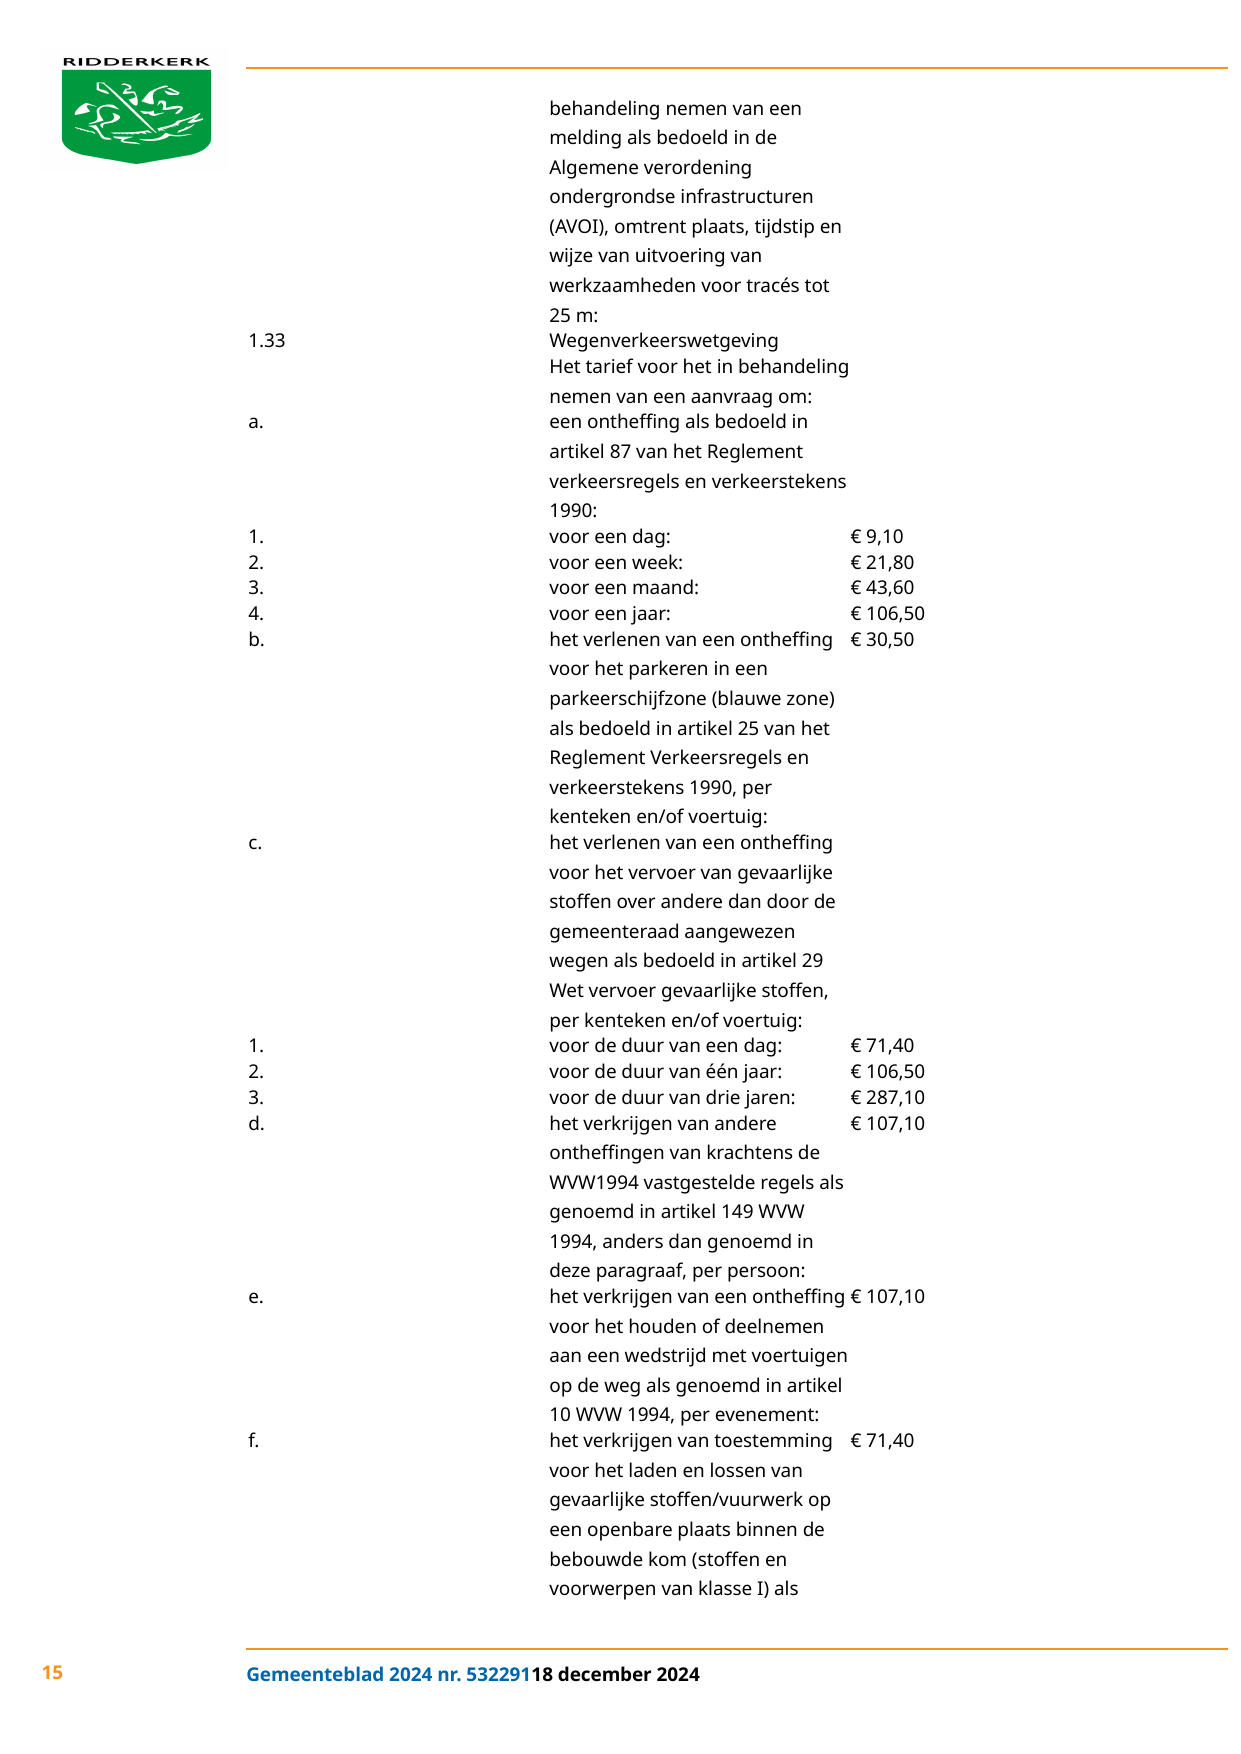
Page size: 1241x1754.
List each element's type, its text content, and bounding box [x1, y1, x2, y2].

table_cell 2. [248, 549, 549, 574]
table_cell [850, 829, 1152, 1032]
table_cell € 71,40 [850, 1428, 1152, 1601]
table_cell € 106,50 [850, 1058, 1152, 1084]
table_cell € 107,10 [850, 1283, 1152, 1427]
table_cell Wegenverkeerswetgeving [549, 328, 850, 353]
table_cell c. [248, 829, 549, 1032]
table_cell 3. [248, 1084, 549, 1110]
table_cell 4. [248, 600, 549, 626]
table_cell € 30,50 [850, 626, 1152, 829]
table_cell het verlenen van een ontheffing voor het vervoer van gevaarlijke stoffen over andere dan door de gemeenteraad aangewezen wegen als bedoeld in artikel 29 Wet vervoer gevaarlijke stoffen, per kenteken en/of voertuig: [549, 829, 850, 1032]
table_cell € 21,80 [850, 549, 1152, 574]
table_cell voor de duur van drie jaren: [549, 1084, 850, 1110]
table_cell [248, 353, 549, 409]
table_cell d. [248, 1110, 549, 1283]
table_cell 1. [248, 1033, 549, 1058]
table_cell Het tarief voor het in behandeling nemen van een aanvraag om: [549, 353, 850, 409]
table_cell € 107,10 [850, 1110, 1152, 1283]
table_cell [850, 409, 1152, 523]
table_cell 2. [248, 1058, 549, 1084]
table_cell voor een week: [549, 549, 850, 574]
table_cell [850, 95, 1152, 328]
picture [41, 47, 231, 172]
table_cell voor een dag: [549, 523, 850, 549]
table_cell voor de duur van één jaar: [549, 1058, 850, 1084]
table_cell € 9,10 [850, 523, 1152, 549]
table_cell het verkrijgen van andere ontheffingen van krachtens de WVW1994 vastgestelde regels als genoemd in artikel 149 WVW 1994, anders dan genoemd in deze paragraaf, per persoon: [549, 1110, 850, 1283]
table_cell 1. [248, 523, 549, 549]
table_cell f. [248, 1428, 549, 1601]
table_cell € 71,40 [850, 1033, 1152, 1058]
table_cell [850, 328, 1152, 353]
table_cell a. [248, 409, 549, 523]
table_cell e. [248, 1283, 549, 1427]
table_cell het verkrijgen van een ontheffing voor het houden of deelnemen aan een wedstrijd met voertuigen op de weg als genoemd in artikel 10 WVW 1994, per evenement: [549, 1283, 850, 1427]
table_cell [248, 95, 549, 328]
table_cell voor de duur van een dag: [549, 1033, 850, 1058]
table_cell voor een jaar: [549, 600, 850, 626]
table_cell een ontheffing als bedoeld in artikel 87 van het Reglement verkeersregels en verkeerstekens 1990: [549, 409, 850, 523]
table_cell 3. [248, 575, 549, 600]
table_cell € 106,50 [850, 600, 1152, 626]
table_cell behandeling nemen van een melding als bedoeld in de Algemene verordening ondergrondse infrastructuren (AVOI), omtrent plaats, tijdstip en wijze van uitvoering van werkzaamheden voor tracés tot 25 m: [549, 95, 850, 328]
table_cell 1.33 [248, 328, 549, 353]
table_cell voor een maand: [549, 575, 850, 600]
table_cell € 287,10 [850, 1084, 1152, 1110]
table_cell het verkrijgen van toestemming voor het laden en lossen van gevaarlijke stoffen/vuurwerk op een openbare plaats binnen de bebouwde kom (stoffen en voorwerpen van klasse I) als [549, 1428, 850, 1601]
table_cell b. [248, 626, 549, 829]
table_cell [850, 353, 1152, 409]
table_cell het verlenen van een ontheffing voor het parkeren in een parkeerschijfzone (blauwe zone) als bedoeld in artikel 25 van het Reglement Verkeersregels en verkeerstekens 1990, per kenteken en/of voertuig: [549, 626, 850, 829]
table_cell € 43,60 [850, 575, 1152, 600]
